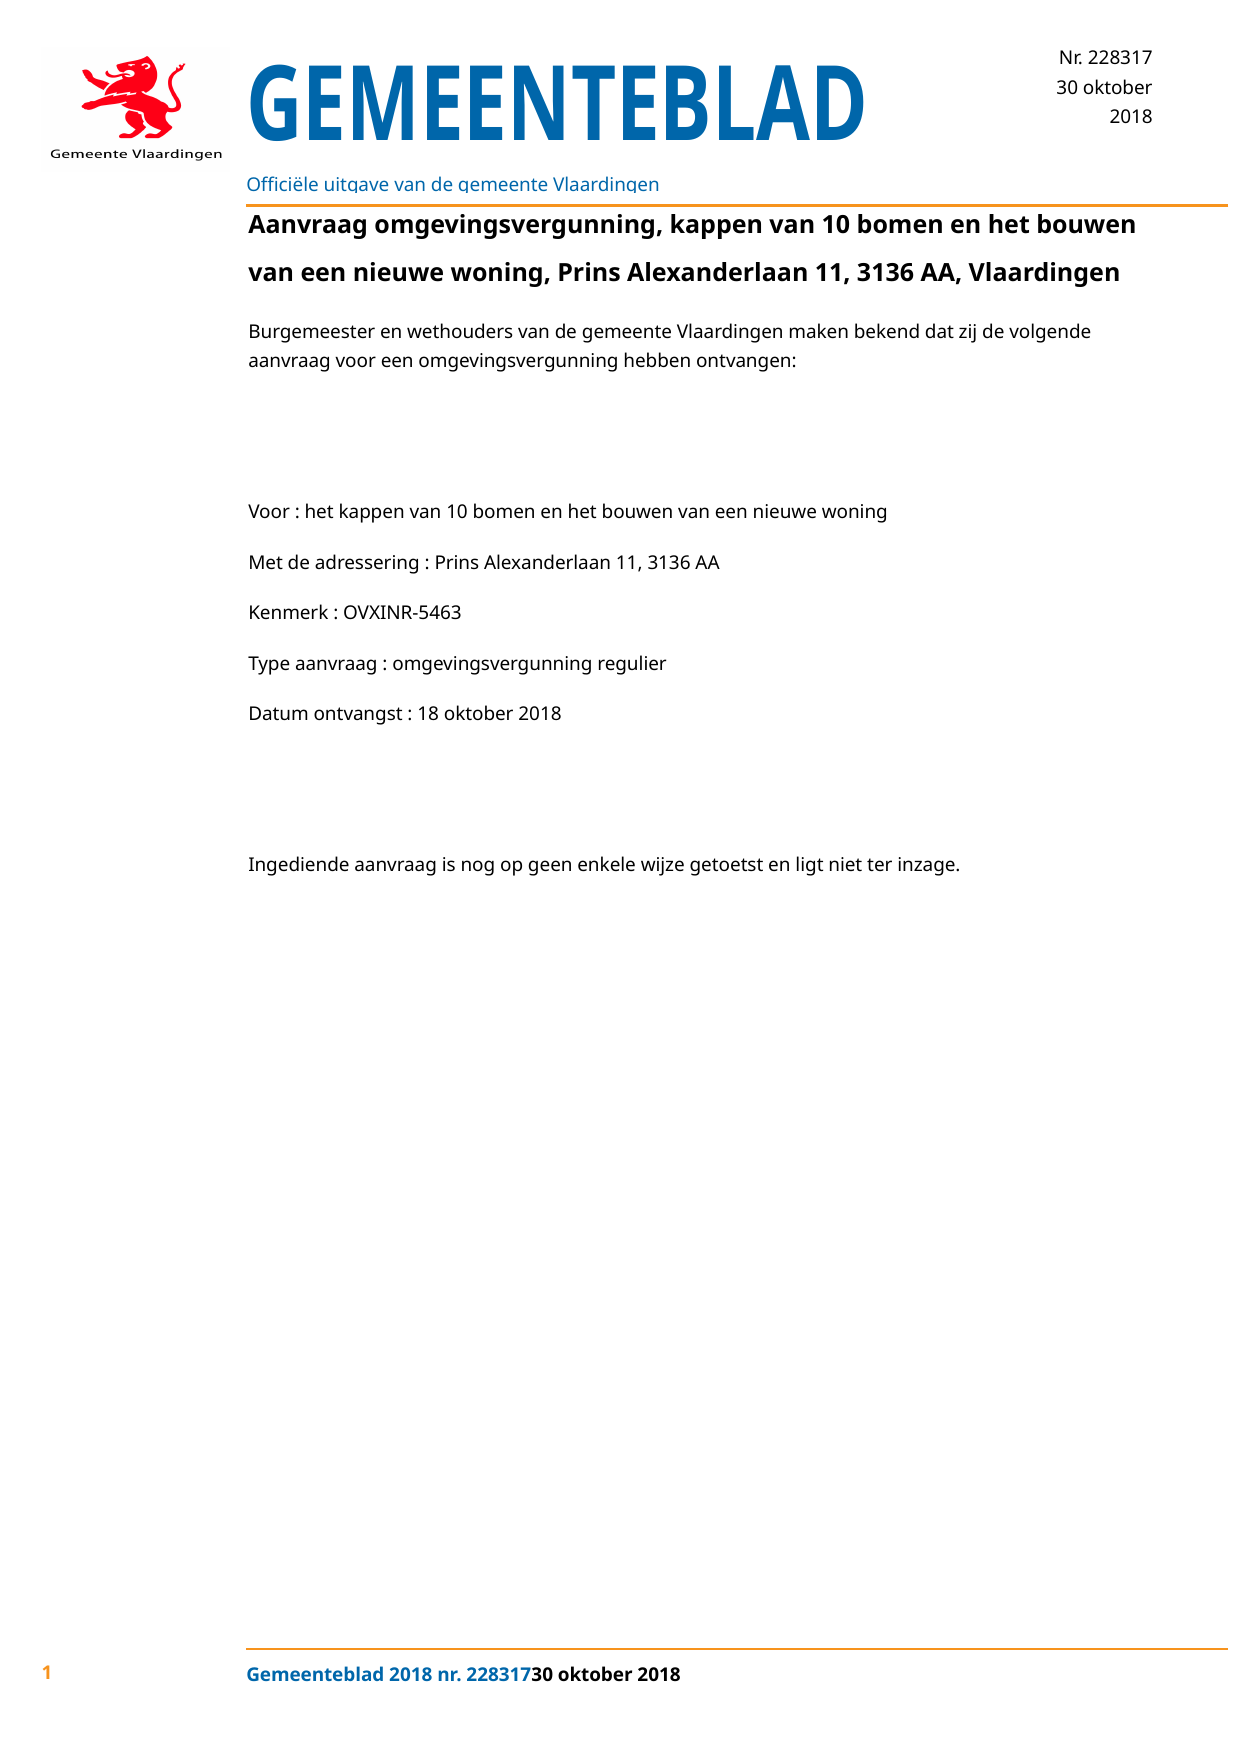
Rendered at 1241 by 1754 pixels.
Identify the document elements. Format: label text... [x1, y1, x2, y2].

text Burgemeester en wethouders van de gemeente Vlaardingen maken bekend dat zij de volgende aanvraag voor een omgevingsvergunning hebben ontvangen: [248, 318, 1152, 373]
text Met de adressering : Prins Alexanderlaan 11, 3136 AA [248, 549, 1152, 575]
text Voor : het kappen van 10 bomen en het bouwen van een nieuwe woning [248, 499, 1152, 524]
text Ingediende aanvraag is nog op geen enkele wijze getoetst en ligt niet ter inzage. [248, 852, 1152, 877]
picture [41, 47, 231, 172]
text Kenmerk : OVXINR-5463 [248, 599, 1152, 625]
text Type aanvraag : omgevingsvergunning regulier [248, 650, 1152, 676]
text Aanvraag omgevingsvergunning, kappen van 10 bomen en het bouwen van een nieuwe woning, Prins Alexanderlaan 11, 3136 AA, Vlaardingen [248, 207, 1152, 288]
text Datum ontvangst : 18 oktober 2018 [248, 700, 1152, 726]
